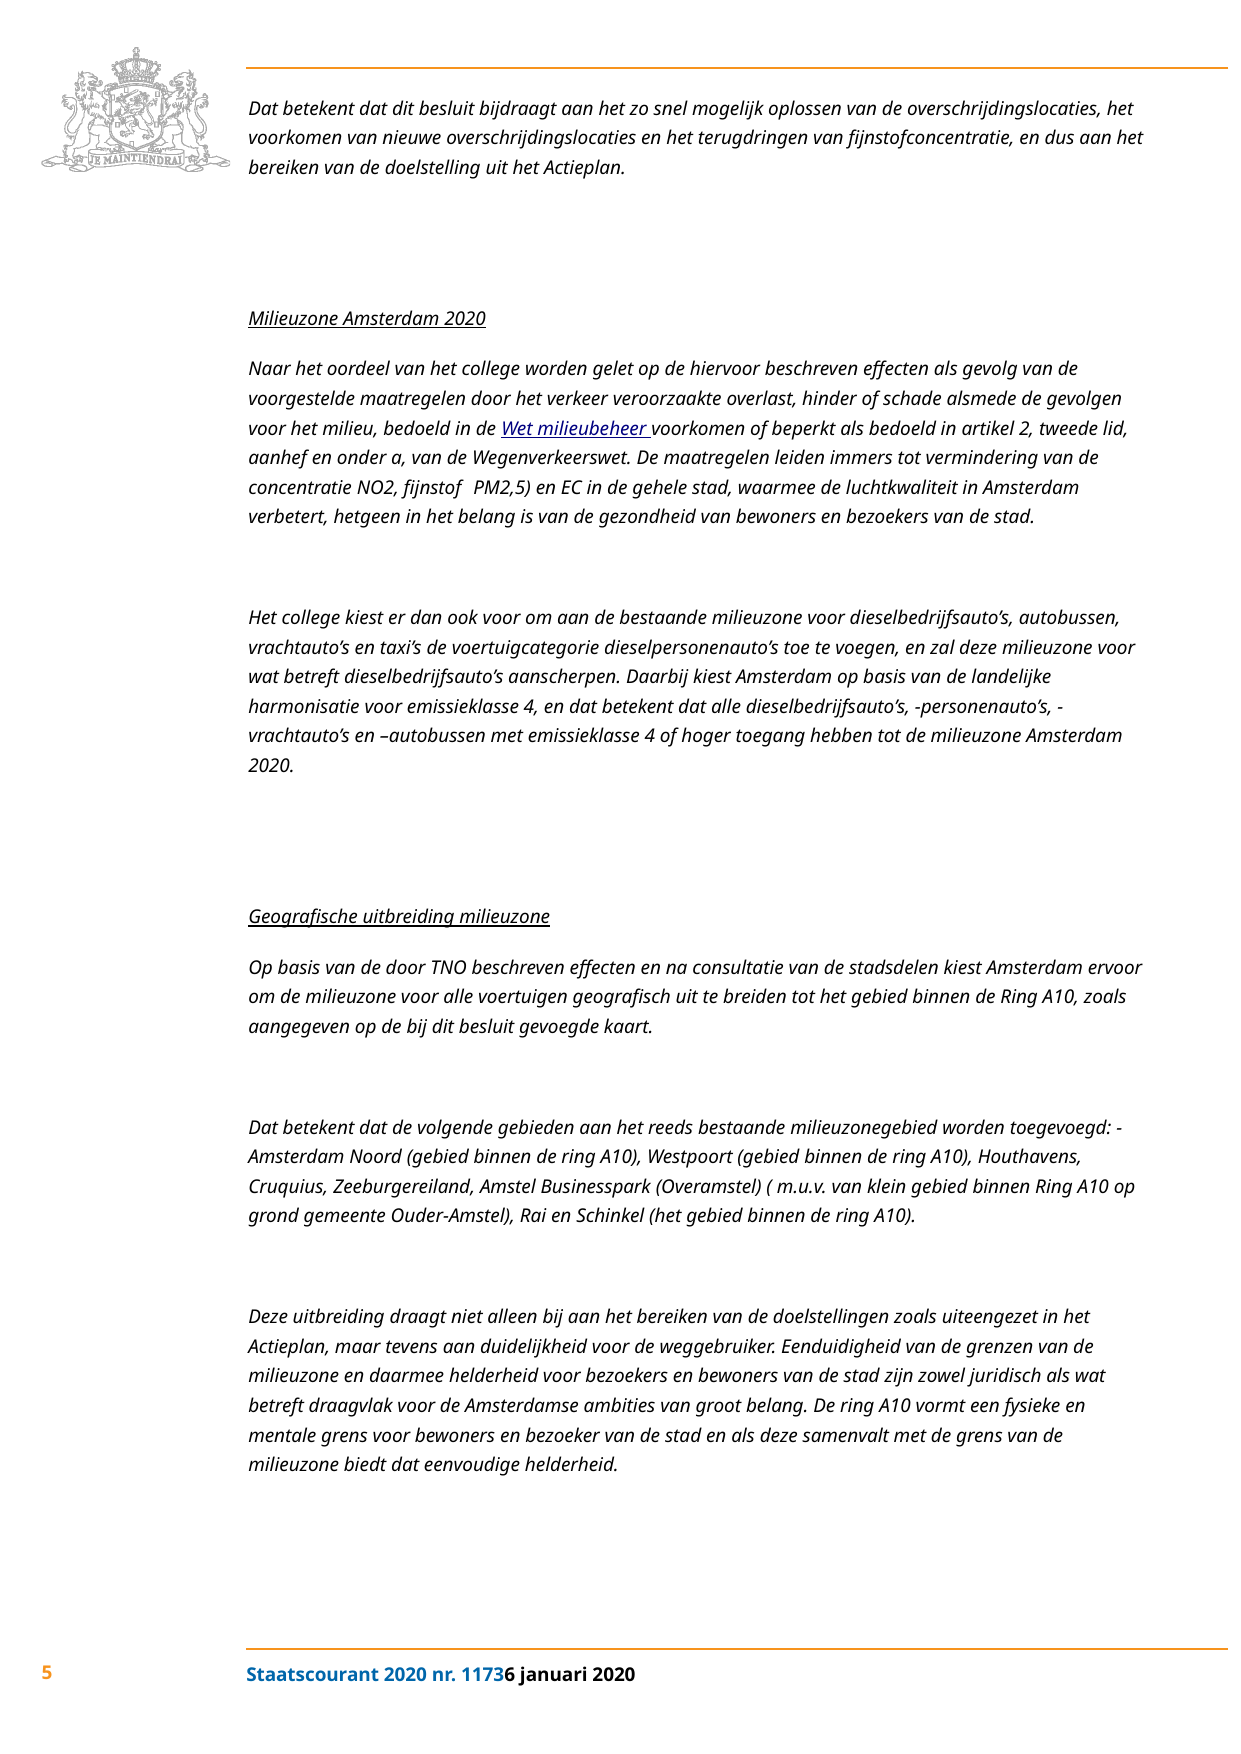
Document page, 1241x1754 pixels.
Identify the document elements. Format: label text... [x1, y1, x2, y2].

picture [41, 47, 231, 172]
text Naar het oordeel van het college worden gelet op de hiervoor beschreven effecten als gevolg van de voorgestelde maatregelen door het verkeer veroorzaakte overlast, hinder of schade alsmede de gevolgen voor het milieu, bedoeld in de Wet milieubeheer voorkomen of beperkt als bedoeld in artikel 2, tweede lid, aanhef en onder a, van de Wegenverkeerswet. De maatregelen leiden immers tot vermindering van de concentratie NO2, fijnstof PM2,5) en EC in de gehele stad, waarmee de luchtkwaliteit in Amsterdam verbetert, hetgeen in het belang is van de gezondheid van bewoners en bezoekers van de stad. [248, 356, 1152, 529]
text Dat betekent dat dit besluit bijdraagt aan het zo snel mogelijk oplossen van de overschrijdingslocaties, het voorkomen van nieuwe overschrijdingslocaties en het terugdringen van fijnstofconcentratie, en dus aan het bereiken van de doelstelling uit het Actieplan. [248, 95, 1152, 180]
text Dat betekent dat de volgende gebieden aan het reeds bestaande milieuzonegebied worden toegevoegd: -Amsterdam Noord (gebied binnen de ring A10), Westpoort (gebied binnen de ring A10), Houthavens, Cruquius, Zeeburgereiland, Amstel Businesspark (Overamstel) ( m.u.v. van klein gebied binnen Ring A10 op grond gemeente Ouder-Amstel), Rai en Schinkel (het gebied binnen de ring A10). [248, 1114, 1152, 1228]
text Deze uitbreiding draagt niet alleen bij aan het bereiken van de doelstellingen zoals uiteengezet in het Actieplan, maar tevens aan duidelijkheid voor de weggebruiker. Eenduidigheid van de grenzen van de milieuzone en daarmee helderheid voor bezoekers en bewoners van de stad zijn zowel juridisch als wat betreft draagvlak voor de Amsterdamse ambities van groot belang. De ring A10 vormt een fysieke en mentale grens voor bewoners en bezoeker van de stad en als deze samenvalt met de grens van de milieuzone biedt dat eenvoudige helderheid. [248, 1303, 1152, 1477]
text Milieuzone Amsterdam 2020 [248, 305, 1152, 331]
text Het college kiest er dan ook voor om aan de bestaande milieuzone voor dieselbedrijfsauto’s, autobussen, vrachtauto’s en taxi’s de voertuigcategorie dieselpersonenauto’s toe te voegen, en zal deze milieuzone voor wat betreft dieselbedrijfsauto’s aanscherpen. Daarbij kiest Amsterdam op basis van de landelijke harmonisatie voor emissieklasse 4, en dat betekent dat alle dieselbedrijfsauto’s, -personenauto’s, -vrachtauto’s en –autobussen met emissieklasse 4 of hoger toegang hebben tot de milieuzone Amsterdam 2020. [248, 604, 1152, 778]
text Op basis van de door TNO beschreven effecten en na consultatie van de stadsdelen kiest Amsterdam ervoor om de milieuzone voor alle voertuigen geografisch uit te breiden tot het gebied binnen de Ring A10, zoals aangegeven op de bij dit besluit gevoegde kaart. [248, 954, 1152, 1039]
text Geografische uitbreiding milieuzone [248, 903, 1152, 929]
